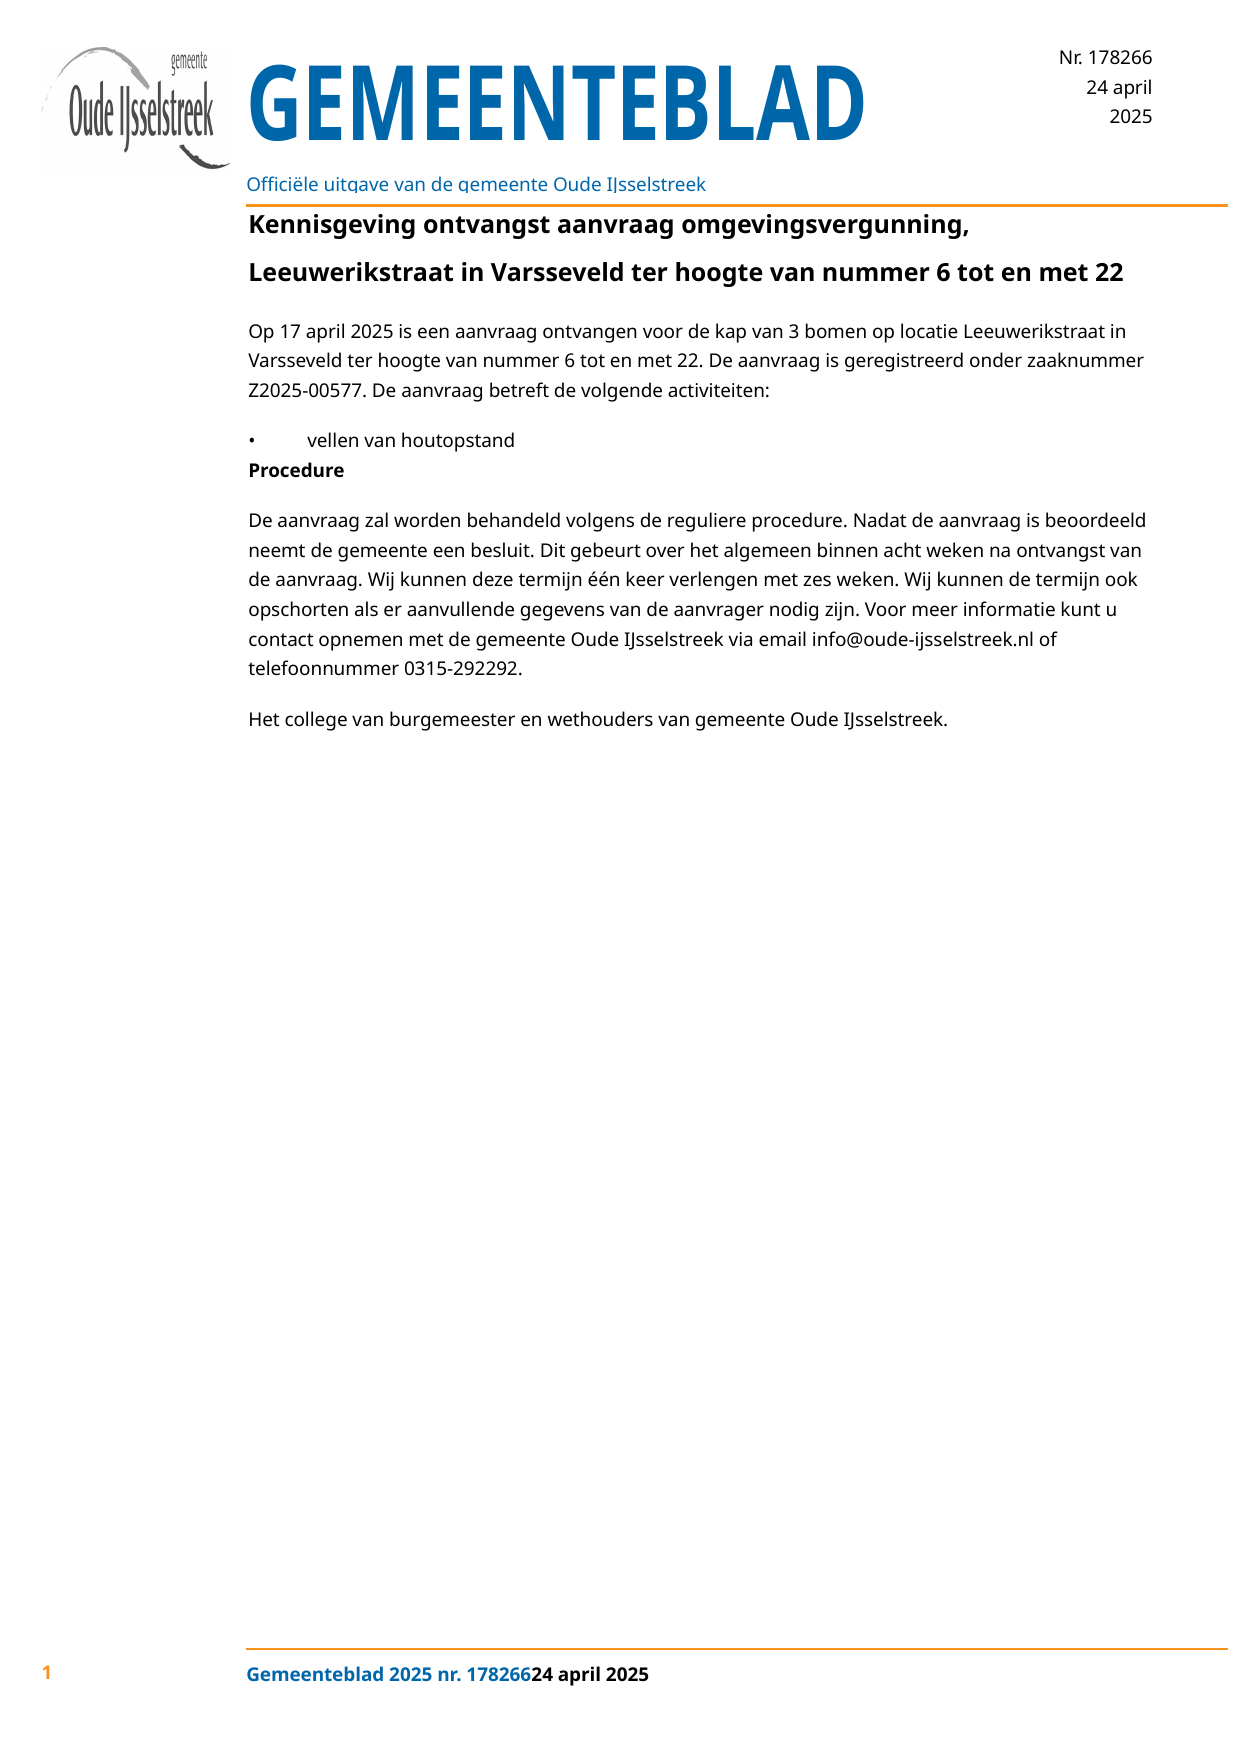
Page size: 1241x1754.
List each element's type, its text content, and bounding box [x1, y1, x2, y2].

text Procedure [248, 457, 1152, 483]
text Op 17 april 2025 is een aanvraag ontvangen voor de kap van 3 bomen op locatie Leeuwerikstraat in Varsseveld ter hoogte van nummer 6 tot en met 22. De aanvraag is geregistreerd onder zaaknummer Z2025-00577. De aanvraag betreft de volgende activiteiten: [248, 318, 1152, 403]
list vellen van houtopstand [248, 427, 1152, 453]
text Het college van burgemeester en wethouders van gemeente Oude IJsselstreek. [248, 706, 1152, 732]
text Kennisgeving ontvangst aanvraag omgevingsvergunning, Leeuwerikstraat in Varsseveld ter hoogte van nummer 6 tot en met 22 [248, 207, 1152, 288]
text De aanvraag zal worden behandeld volgens de reguliere procedure. Nadat de aanvraag is beoordeeld neemt de gemeente een besluit. Dit gebeurt over het algemeen binnen acht weken na ontvangst van de aanvraag. Wij kunnen deze termijn één keer verlengen met zes weken. Wij kunnen de termijn ook opschorten als er aanvullende gegevens van de aanvrager nodig zijn. Voor meer informatie kunt u contact opnemen met de gemeente Oude IJsselstreek via email info@oude-ijsselstreek.nl of telefoonnummer 0315-292292. [248, 507, 1152, 681]
picture [41, 47, 231, 172]
